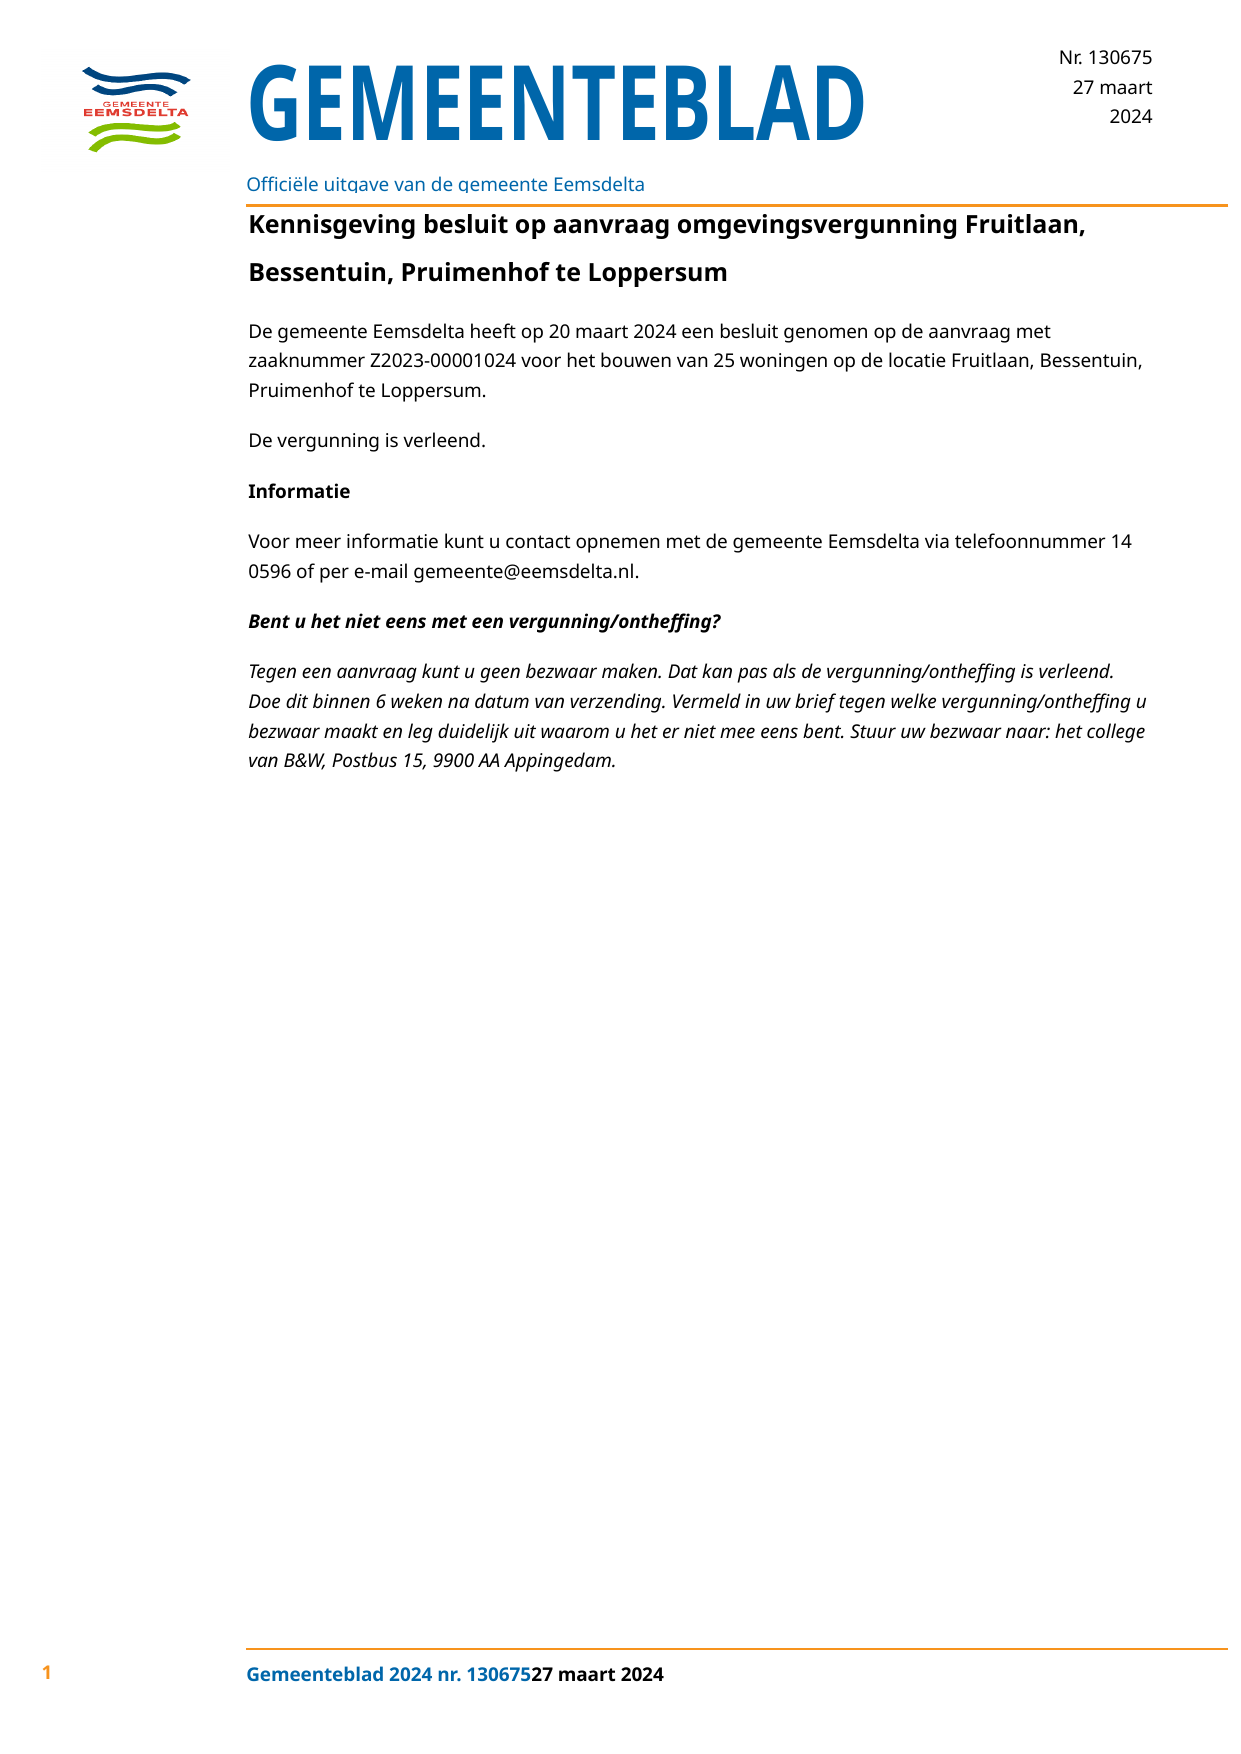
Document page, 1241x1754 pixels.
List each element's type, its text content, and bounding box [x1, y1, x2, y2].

text Tegen een aanvraag kunt u geen bezwaar maken. Dat kan pas als de vergunning/ontheffing is verleend. Doe dit binnen 6 weken na datum van verzending. Vermeld in uw brief tegen welke vergunning/ontheffing u bezwaar maakt en leg duidelijk uit waarom u het er niet mee eens bent. Stuur uw bezwaar naar: het college van B&W, Postbus 15, 9900 AA Appingedam. [248, 659, 1152, 773]
text Kennisgeving besluit op aanvraag omgevingsvergunning Fruitlaan, Bessentuin, Pruimenhof te Loppersum [248, 207, 1152, 288]
text Informatie [248, 478, 1152, 504]
text De vergunning is verleend. [248, 427, 1152, 453]
text Bent u het niet eens met een vergunning/ontheffing? [248, 608, 1152, 634]
text De gemeente Eemsdelta heeft op 20 maart 2024 een besluit genomen op de aanvraag met zaaknummer Z2023-00001024 voor het bouwen van 25 woningen op de locatie Fruitlaan, Bessentuin, Pruimenhof te Loppersum. [248, 318, 1152, 403]
picture [41, 47, 231, 172]
text Voor meer informatie kunt u contact opnemen met de gemeente Eemsdelta via telefoonnummer 14 0596 of per e-mail gemeente@eemsdelta.nl. [248, 528, 1152, 584]
